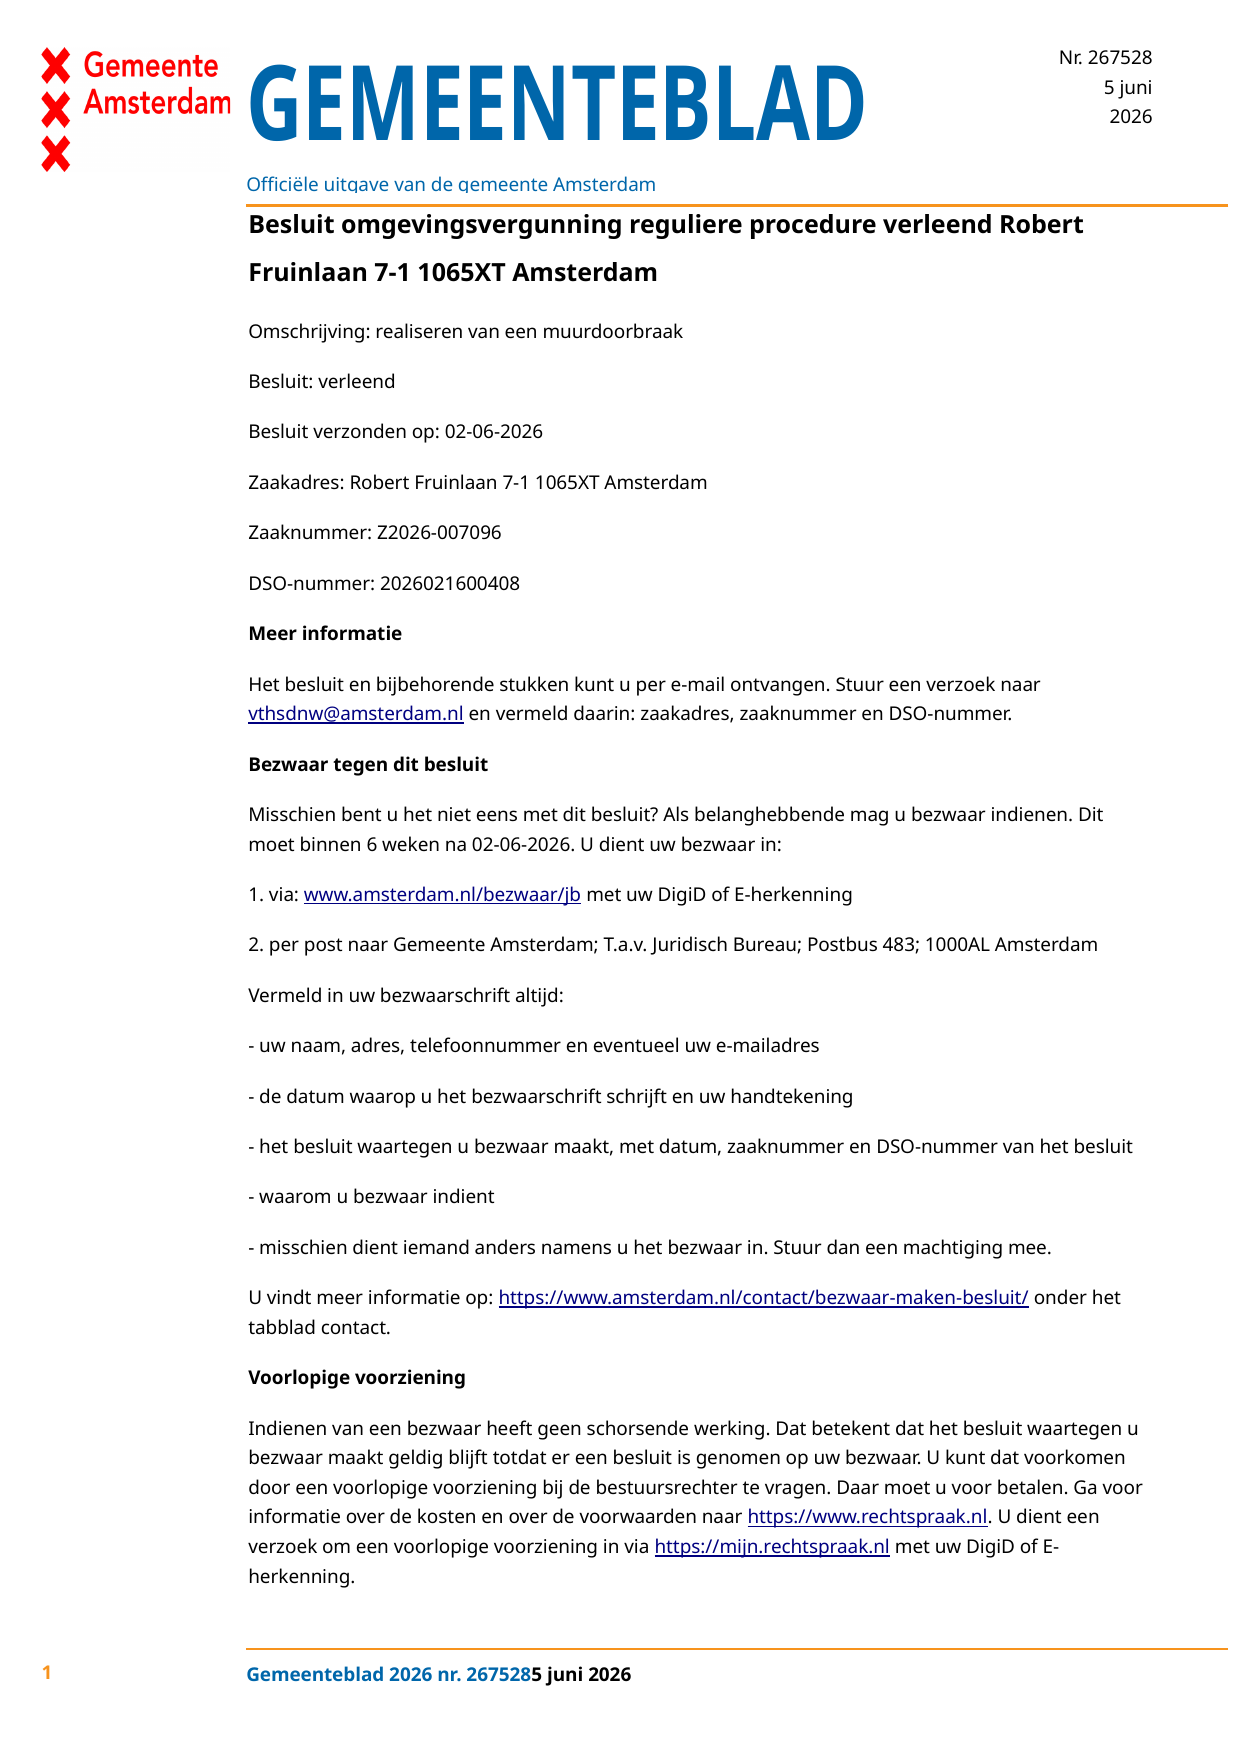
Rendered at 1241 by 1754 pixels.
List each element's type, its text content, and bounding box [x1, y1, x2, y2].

text Omschrijving: realiseren van een muurdoorbraak [248, 318, 1152, 344]
text Besluit verzonden op: 02-06-2026 [248, 419, 1152, 444]
text U vindt meer informatie op: https://www.amsterdam.nl/contact/bezwaar-maken-besluit/ onder het tabblad contact. [248, 1284, 1152, 1340]
text Zaakadres: Robert Fruinlaan 7-1 1065XT Amsterdam [248, 469, 1152, 495]
text Het besluit en bijbehorende stukken kunt u per e-mail ontvangen. Stuur een verzoek naar vthsdnw@amsterdam.nl en vermeld daarin: zaakadres, zaaknummer en DSO-nummer. [248, 671, 1152, 726]
text - het besluit waartegen u bezwaar maakt, met datum, zaaknummer en DSO-nummer van het besluit [248, 1133, 1152, 1159]
text 2. per post naar Gemeente Amsterdam; T.a.v. Juridisch Bureau; Postbus 483; 1000AL Amsterdam [248, 932, 1152, 957]
text 1. via: www.amsterdam.nl/bezwaar/jb met uw DigiD of E-herkenning [248, 881, 1152, 907]
text - uw naam, adres, telefoonnummer en eventueel uw e-mailadres [248, 1032, 1152, 1058]
text Indienen van een bezwaar heeft geen schorsende werking. Dat betekent dat het besluit waartegen u bezwaar maakt geldig blijft totdat er een besluit is genomen op uw bezwaar. U kunt dat voorkomen door een voorlopige voorziening bij de bestuursrechter te vragen. Daar moet u voor betalen. Ga voor informatie over de kosten en over de voorwaarden naar https://www.rechtspraak.nl. U dient een verzoek om een voorlopige voorziening in via https://mijn.rechtspraak.nl met uw DigiD of E-herkenning. [248, 1415, 1152, 1589]
text Besluit omgevingsvergunning reguliere procedure verleend Robert Fruinlaan 7-1 1065XT Amsterdam [248, 207, 1152, 288]
text Zaaknummer: Z2026-007096 [248, 519, 1152, 545]
text Vermeld in uw bezwaarschrift altijd: [248, 982, 1152, 1008]
text Bezwaar tegen dit besluit [248, 751, 1152, 777]
text - de datum waarop u het bezwaarschrift schrijft en uw handtekening [248, 1083, 1152, 1109]
text - waarom u bezwaar indient [248, 1184, 1152, 1209]
text - misschien dient iemand anders namens u het bezwaar in. Stuur dan een machtiging mee. [248, 1234, 1152, 1260]
text DSO-nummer: 2026021600408 [248, 570, 1152, 596]
text Misschien bent u het niet eens met dit besluit? Als belanghebbende mag u bezwaar indienen. Dit moet binnen 6 weken na 02-06-2026. U dient uw bezwaar in: [248, 801, 1152, 857]
text Voorlopige voorziening [248, 1364, 1152, 1390]
text Besluit: verleend [248, 368, 1152, 394]
picture [41, 47, 231, 172]
text Meer informatie [248, 620, 1152, 646]
